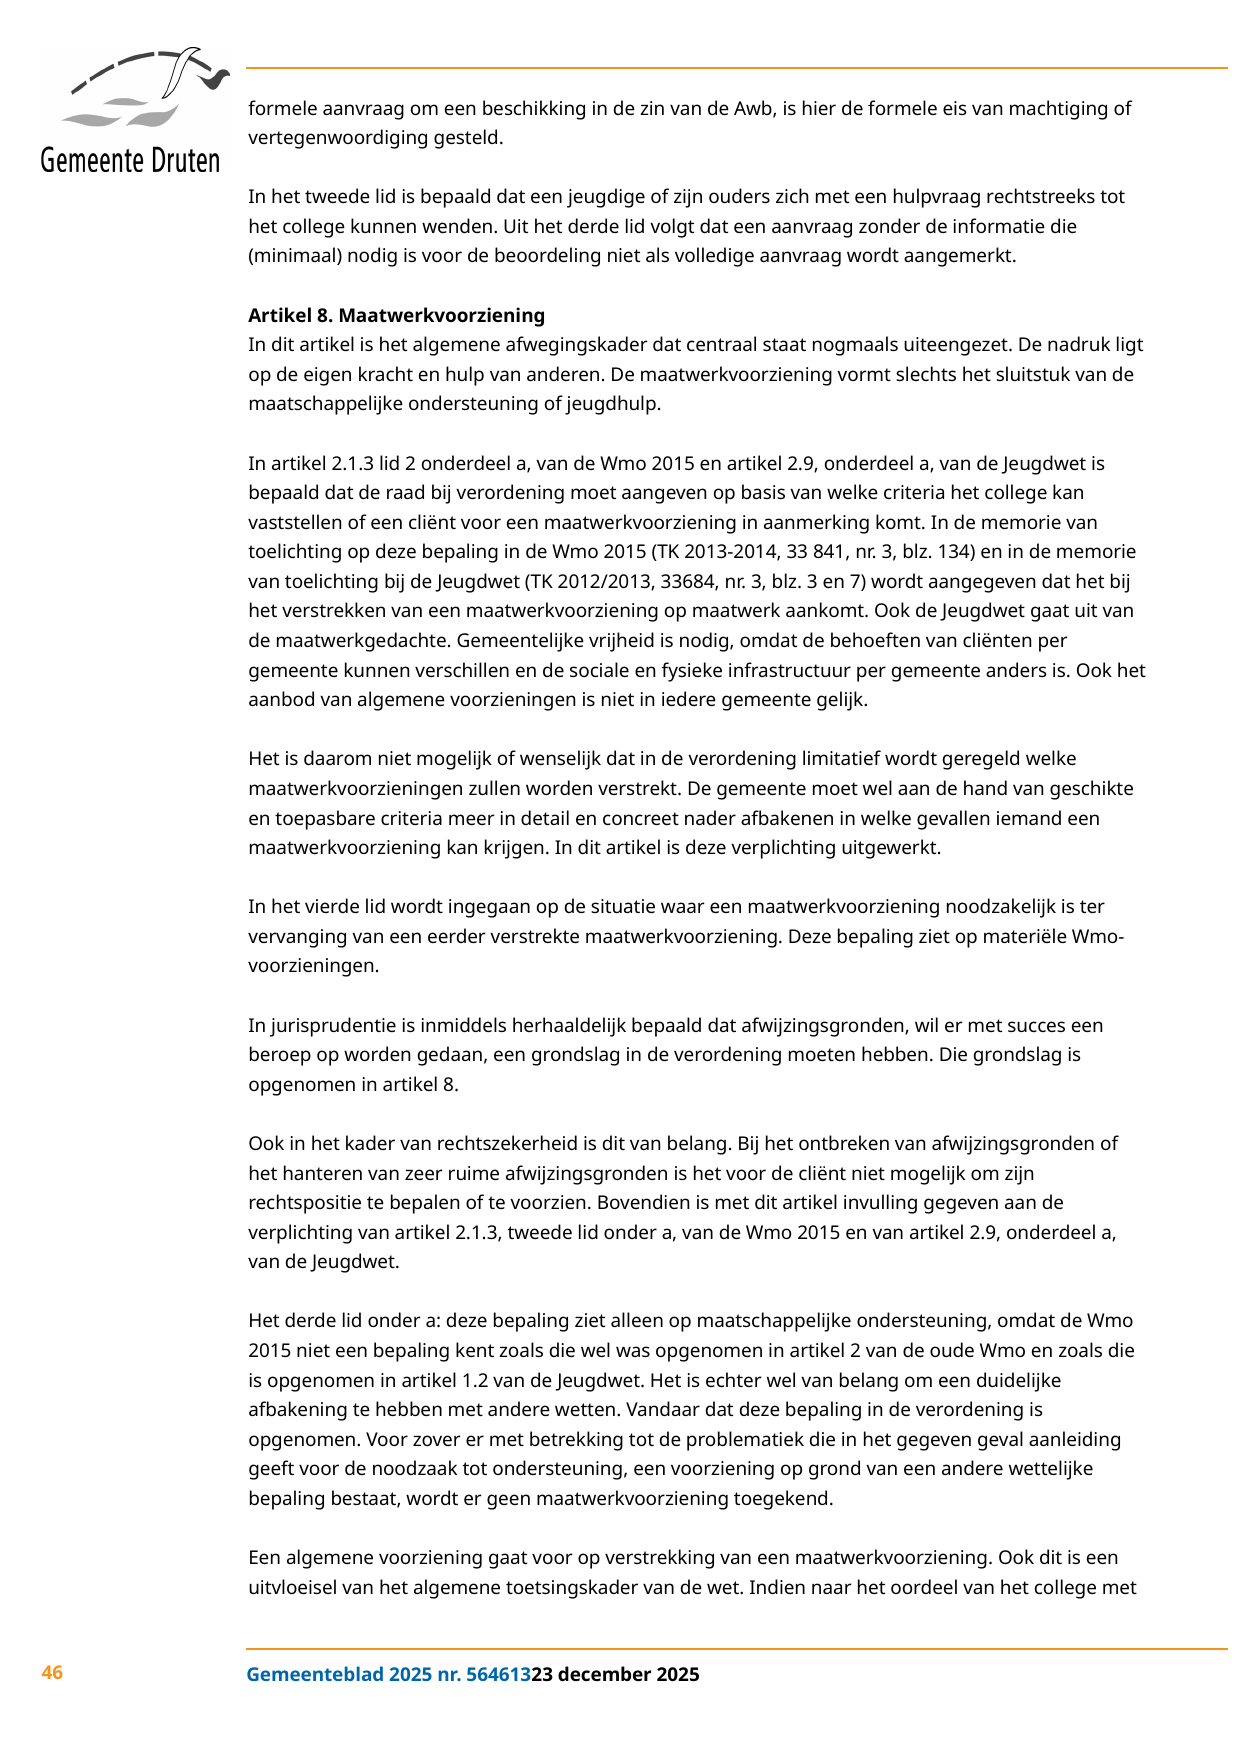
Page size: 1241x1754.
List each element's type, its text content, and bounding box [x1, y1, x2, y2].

text Een algemene voorziening gaat voor op verstrekking van een maatwerkvoorziening. Ook dit is een uitvloeisel van het algemene toetsingskader van de wet. Indien naar het oordeel van het college met [248, 1544, 1152, 1600]
text formele aanvraag om een beschikking in de zin van de Awb, is hier de formele eis van machtiging of vertegenwoordiging gesteld. [248, 95, 1152, 150]
text Artikel 8. Maatwerkvoorziening [248, 302, 1152, 328]
text In het vierde lid wordt ingegaan op de situatie waar een maatwerkvoorziening noodzakelijk is ter vervanging van een eerder verstrekte maatwerkvoorziening. Deze bepaling ziet op materiële Wmo-voorzieningen. [248, 893, 1152, 978]
picture [41, 47, 231, 172]
text In dit artikel is het algemene afwegingskader dat centraal staat nogmaals uiteengezet. De nadruk ligt op de eigen kracht en hulp van anderen. De maatwerkvoorziening vormt slechts het sluitstuk van de maatschappelijke ondersteuning of jeugdhulp. [248, 331, 1152, 416]
text Het is daarom niet mogelijk of wenselijk dat in de verordening limitatief wordt geregeld welke maatwerkvoorzieningen zullen worden verstrekt. De gemeente moet wel aan de hand van geschikte en toepasbare criteria meer in detail en concreet nader afbakenen in welke gevallen iemand een maatwerkvoorziening kan krijgen. In dit artikel is deze verplichting uitgewerkt. [248, 746, 1152, 860]
text Ook in het kader van rechtszekerheid is dit van belang. Bij het ontbreken van afwijzingsgronden of het hanteren van zeer ruime afwijzingsgronden is het voor de cliënt niet mogelijk om zijn rechtspositie te bepalen of te voorzien. Bovendien is met dit artikel invulling gegeven aan de verplichting van artikel 2.1.3, tweede lid onder a, van de Wmo 2015 en van artikel 2.9, onderdeel a, van de Jeugdwet. [248, 1130, 1152, 1274]
text In jurisprudentie is inmiddels herhaaldelijk bepaald dat afwijzingsgronden, wil er met succes een beroep op worden gedaan, een grondslag in de verordening moeten hebben. Die grondslag is opgenomen in artikel 8. [248, 1012, 1152, 1097]
text In het tweede lid is bepaald dat een jeugdige of zijn ouders zich met een hulpvraag rechtstreeks tot het college kunnen wenden. Uit het derde lid volgt dat een aanvraag zonder de informatie die (minimaal) nodig is voor de beoordeling niet als volledige aanvraag wordt aangemerkt. [248, 183, 1152, 268]
text Het derde lid onder a: deze bepaling ziet alleen op maatschappelijke ondersteuning, omdat de Wmo 2015 niet een bepaling kent zoals die wel was opgenomen in artikel 2 van de oude Wmo en zoals die is opgenomen in artikel 1.2 van de Jeugdwet. Het is echter wel van belang om een duidelijke afbakening te hebben met andere wetten. Vandaar dat deze bepaling in de verordening is opgenomen. Voor zover er met betrekking tot de problematiek die in het gegeven geval aanleiding geeft voor de noodzaak tot ondersteuning, een voorziening op grond van een andere wettelijke bepaling bestaat, wordt er geen maatwerkvoorziening toegekend. [248, 1308, 1152, 1511]
text In artikel 2.1.3 lid 2 onderdeel a, van de Wmo 2015 en artikel 2.9, onderdeel a, van de Jeugdwet is bepaald dat de raad bij verordening moet aangeven op basis van welke criteria het college kan vaststellen of een cliënt voor een maatwerkvoorziening in aanmerking komt. In de memorie van toelichting op deze bepaling in de Wmo 2015 (TK 2013-2014, 33 841, nr. 3, blz. 134) en in de memorie van toelichting bij de Jeugdwet (TK 2012/2013, 33684, nr. 3, blz. 3 en 7) wordt aangegeven dat het bij het verstrekken van een maatwerkvoorziening op maatwerk aankomt. Ook de Jeugdwet gaat uit van de maatwerkgedachte. Gemeentelijke vrijheid is nodig, omdat de behoeften van cliënten per gemeente kunnen verschillen en de sociale en fysieke infrastructuur per gemeente anders is. Ook het aanbod van algemene voorzieningen is niet in iedere gemeente gelijk. [248, 450, 1152, 712]
